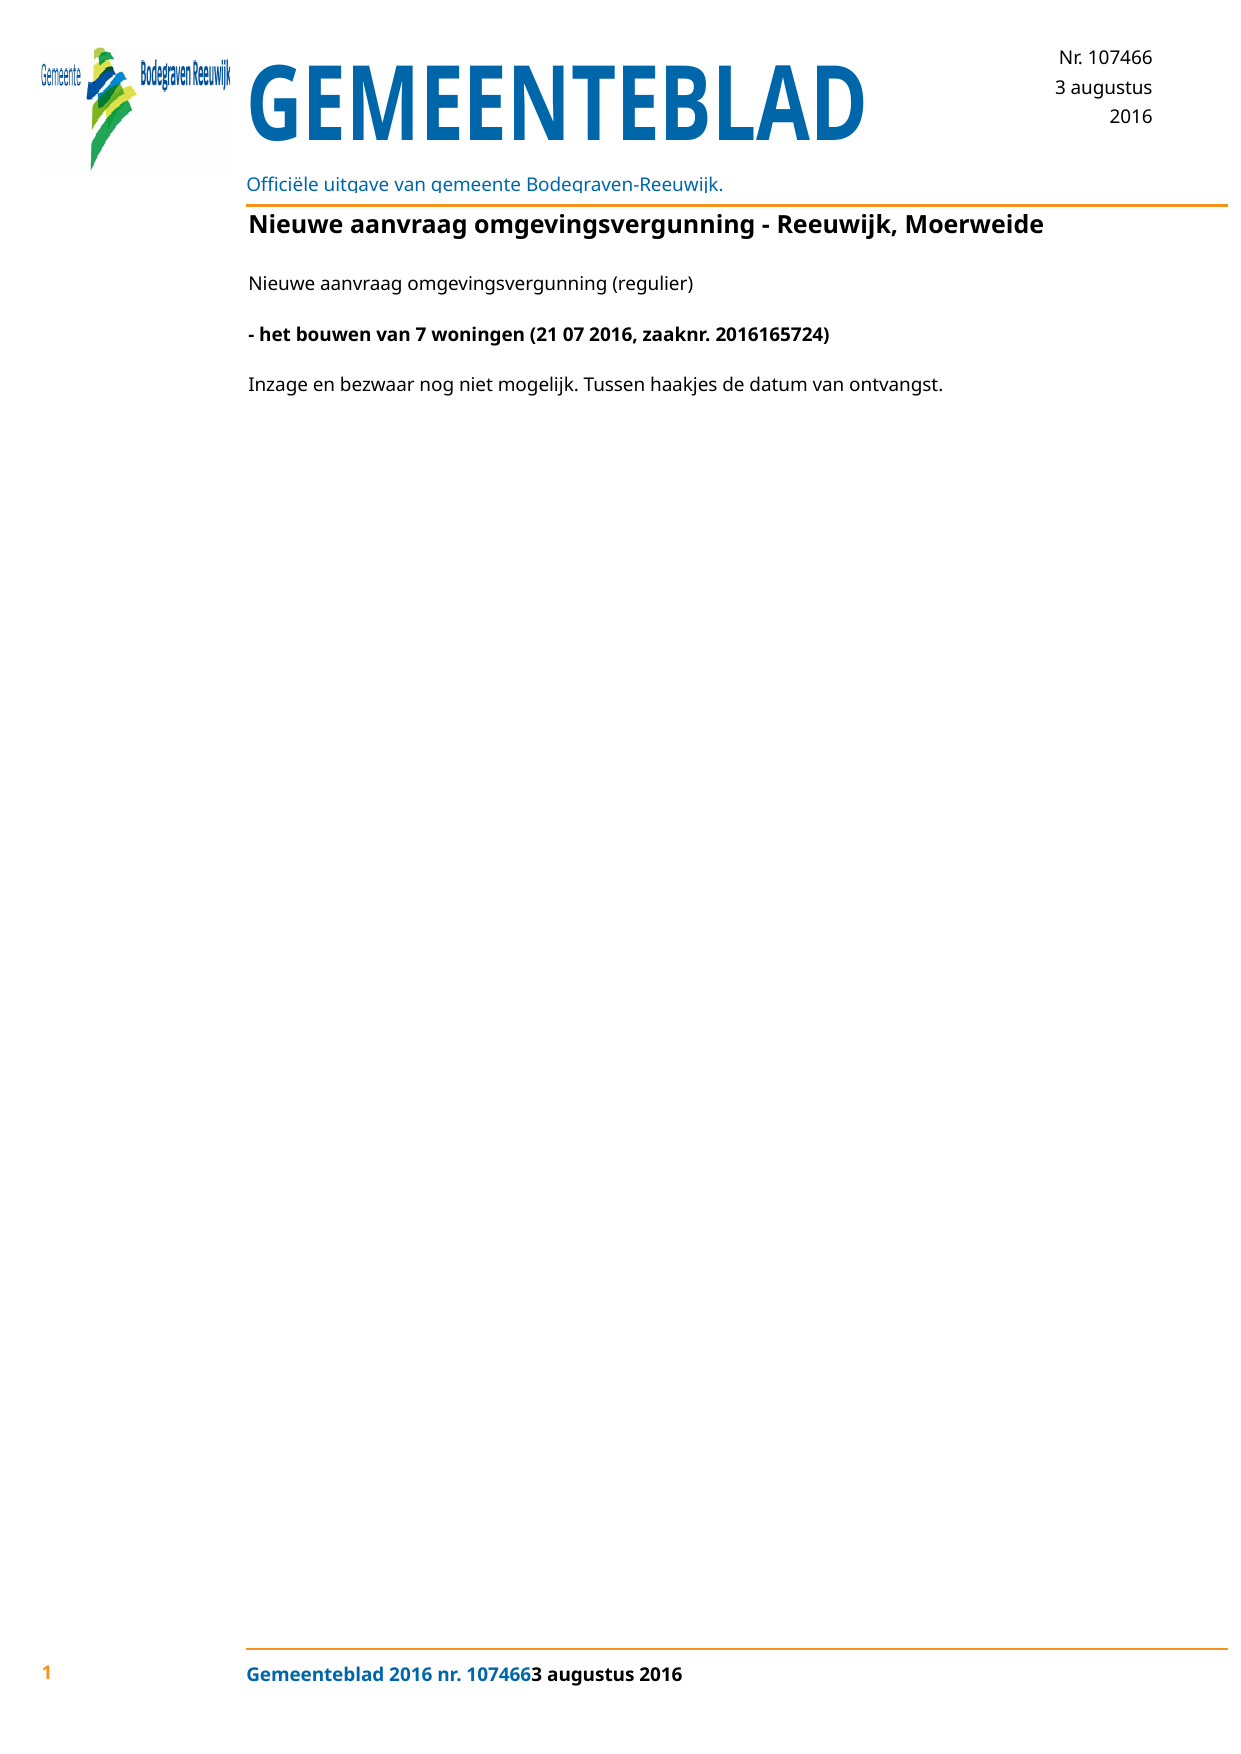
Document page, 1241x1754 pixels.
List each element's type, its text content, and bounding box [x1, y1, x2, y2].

picture [41, 47, 231, 172]
text Nieuwe aanvraag omgevingsvergunning - Reeuwijk, Moerweide [248, 207, 1152, 241]
text - het bouwen van 7 woningen (21 07 2016, zaaknr. 2016165724) [248, 321, 1152, 346]
text Nieuwe aanvraag omgevingsvergunning (regulier) [248, 270, 1152, 296]
text Inzage en bezwaar nog niet mogelijk. Tussen haakjes de datum van ontvangst. [248, 371, 1152, 397]
